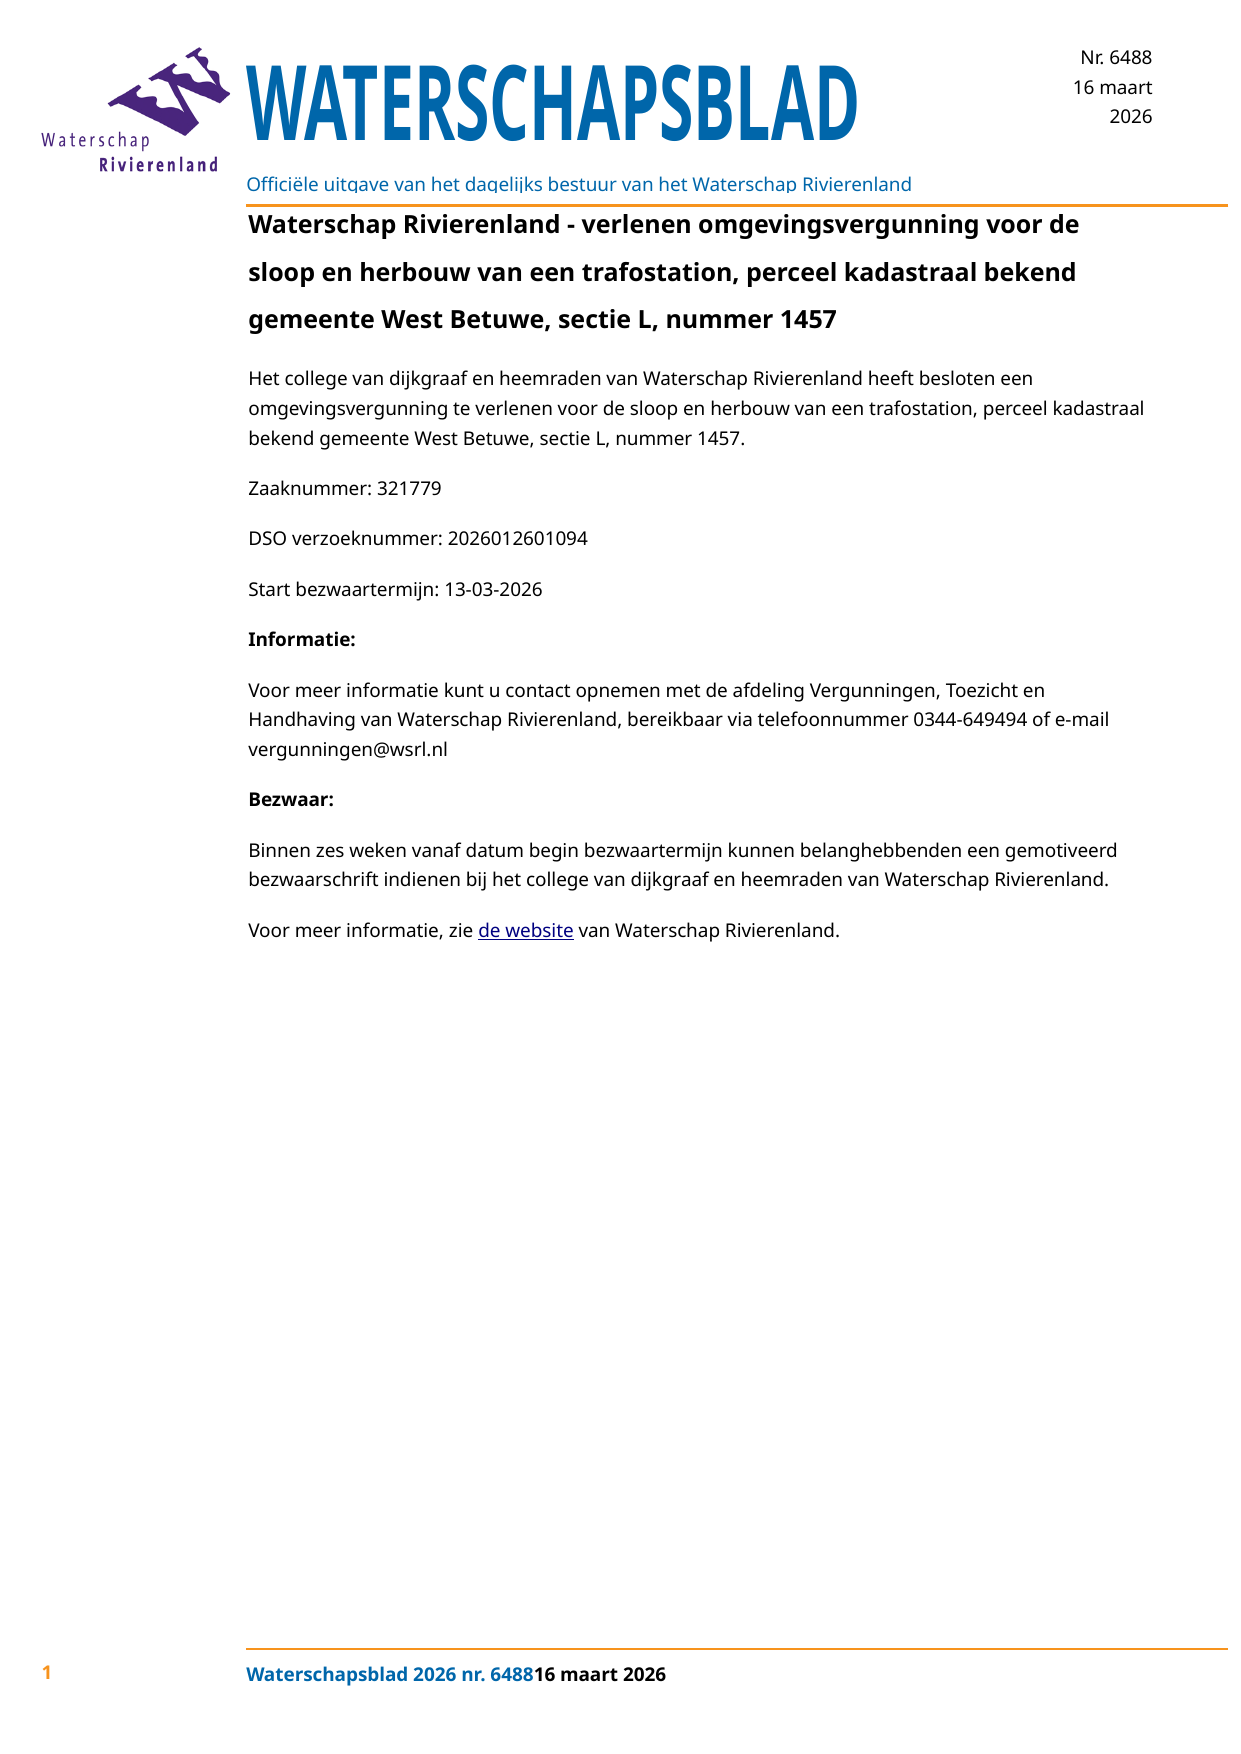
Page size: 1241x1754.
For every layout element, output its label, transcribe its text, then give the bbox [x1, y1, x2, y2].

text Voor meer informatie kunt u contact opnemen met de afdeling Vergunningen, Toezicht en Handhaving van Waterschap Rivierenland, bereikbaar via telefoonnummer 0344-649494 of e-mail vergunningen@wsrl.nl [248, 677, 1152, 762]
text Start bezwaartermijn: 13-03-2026 [248, 576, 1152, 602]
text Waterschap Rivierenland - verlenen omgevingsvergunning voor de sloop en herbouw van een trafostation, perceel kadastraal bekend gemeente West Betuwe, sectie L, nummer 1457 [248, 207, 1152, 336]
text Voor meer informatie, zie de website van Waterschap Rivierenland. [248, 917, 1152, 942]
text Bezwaar: [248, 786, 1152, 812]
text DSO verzoeknummer: 2026012601094 [248, 526, 1152, 551]
text Binnen zes weken vanaf datum begin bezwaartermijn kunnen belanghebbenden een gemotiveerd bezwaarschrift indienen bij het college van dijkgraaf en heemraden van Waterschap Rivierenland. [248, 837, 1152, 892]
text Het college van dijkgraaf en heemraden van Waterschap Rivierenland heeft besloten een omgevingsvergunning te verlenen voor de sloop en herbouw van een trafostation, perceel kadastraal bekend gemeente West Betuwe, sectie L, nummer 1457. [248, 366, 1152, 450]
text Informatie: [248, 626, 1152, 652]
picture [41, 47, 231, 172]
text Zaaknummer: 321779 [248, 475, 1152, 501]
